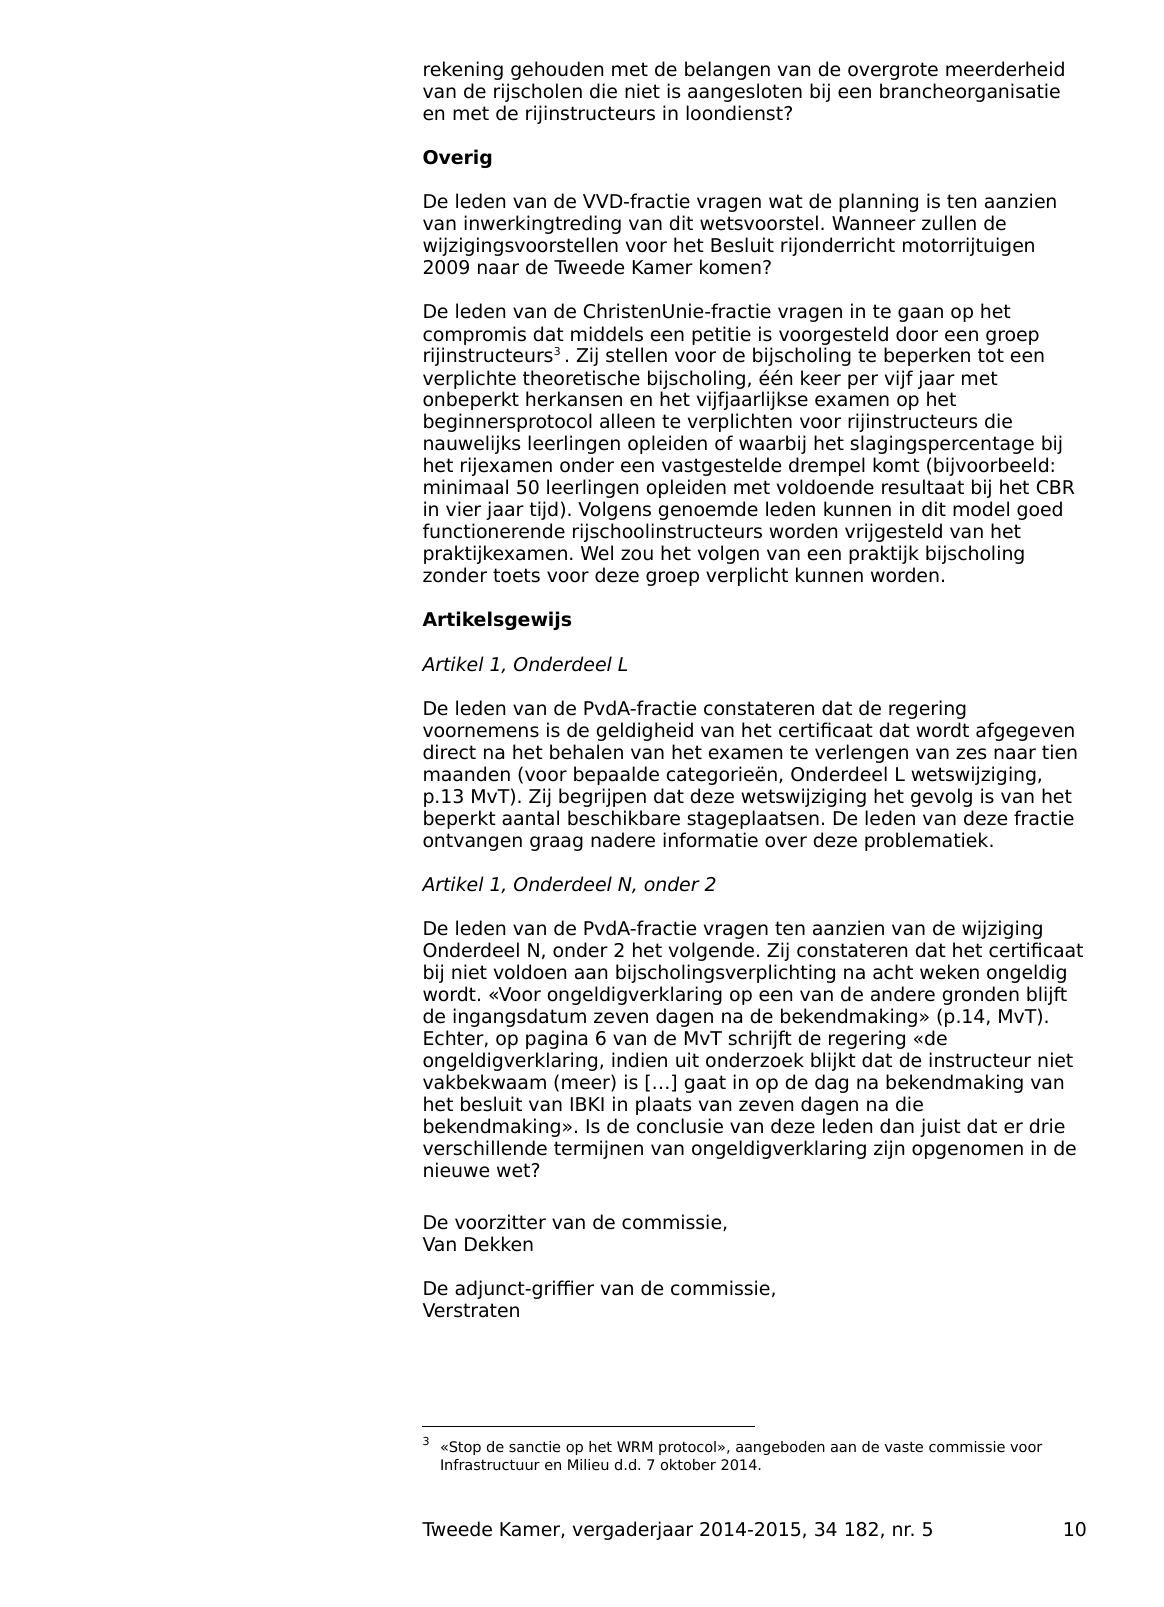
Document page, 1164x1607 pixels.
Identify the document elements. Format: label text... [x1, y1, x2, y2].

text «Stop de sanctie op het WRM protocol», aangeboden aan de vaste commissie voor Infrastructuur en Milieu d.d. 7 oktober 2014. [422, 1435, 1087, 1474]
text De voorzitter van de commissie, Van Dekken [422, 1212, 1087, 1256]
subtitle Artikelsgewijs [422, 609, 1087, 631]
text De leden van de VVD-fractie vragen wat de planning is ten aanzien van inwerkingtreding van dit wetsvoorstel. Wanneer zullen de wijzigingsvoorstellen voor het Besluit rijonderricht motorrijtuigen 2009 naar de Tweede Kamer komen? [422, 191, 1087, 279]
text rekening gehouden met de belangen van de overgrote meerderheid van de rijscholen die niet is aangesloten bij een brancheorganisatie en met de rijinstructeurs in loondienst? [422, 59, 1087, 125]
subtitle Overig [422, 147, 1087, 169]
subtitle Artikel 1, Onderdeel N, onder 2 [422, 874, 1087, 896]
subtitle Artikel 1, Onderdeel L [422, 653, 1087, 676]
text De leden van de PvdA-fractie constateren dat de regering voornemens is de geldigheid van het certificaat dat wordt afgegeven direct na het behalen van het examen te verlengen van zes naar tien maanden (voor bepaalde categorieën, Onderdeel L wetswijziging, p.13 MvT). Zij begrijpen dat deze wetswijziging het gevolg is van het beperkt aantal beschikbare stageplaatsen. De leden van deze fractie ontvangen graag nadere informatie over deze problematiek. [422, 698, 1087, 852]
text De leden van de PvdA-fractie vragen ten aanzien van de wijziging Onderdeel N, onder 2 het volgende. Zij constateren dat het certificaat bij niet voldoen aan bijscholingsverplichting na acht weken ongeldig wordt. «Voor ongeldigverklaring op een van de andere gronden blijft de ingangsdatum zeven dagen na de bekendmaking» (p.14, MvT). Echter, op pagina 6 van de MvT schrijft de regering «de ongeldigverklaring, indien uit onderzoek blijkt dat de instructeur niet vakbekwaam (meer) is […] gaat in op de dag na bekendmaking van het besluit van IBKI in plaats van zeven dagen na die bekendmaking». Is de conclusie van deze leden dan juist dat er drie verschillende termijnen van ongeldigverklaring zijn opgenomen in de nieuwe wet? [422, 918, 1087, 1182]
text De adjunct-griffier van de commissie, Verstraten [422, 1278, 1087, 1322]
text De leden van de ChristenUnie-fractie vragen in te gaan op het compromis dat middels een petitie is voorgesteld door een groep rijinstructeurs. Zij stellen voor de bijscholing te beperken tot een verplichte theoretische bijscholing, één keer per vijf jaar met onbeperkt herkansen en het vijfjaarlijkse examen op het beginnersprotocol alleen te verplichten voor rijinstructeurs die nauwelijks leerlingen opleiden of waarbij het slagingspercentage bij het rijexamen onder een vastgestelde drempel komt (bijvoorbeeld: minimaal 50 leerlingen opleiden met voldoende resultaat bij het CBR in vier jaar tijd). Volgens genoemde leden kunnen in dit model goed functionerende rijschoolinstructeurs worden vrijgesteld van het praktijkexamen. Wel zou het volgen van een praktijk bijscholing zonder toets voor deze groep verplicht kunnen worden. [422, 301, 1087, 587]
